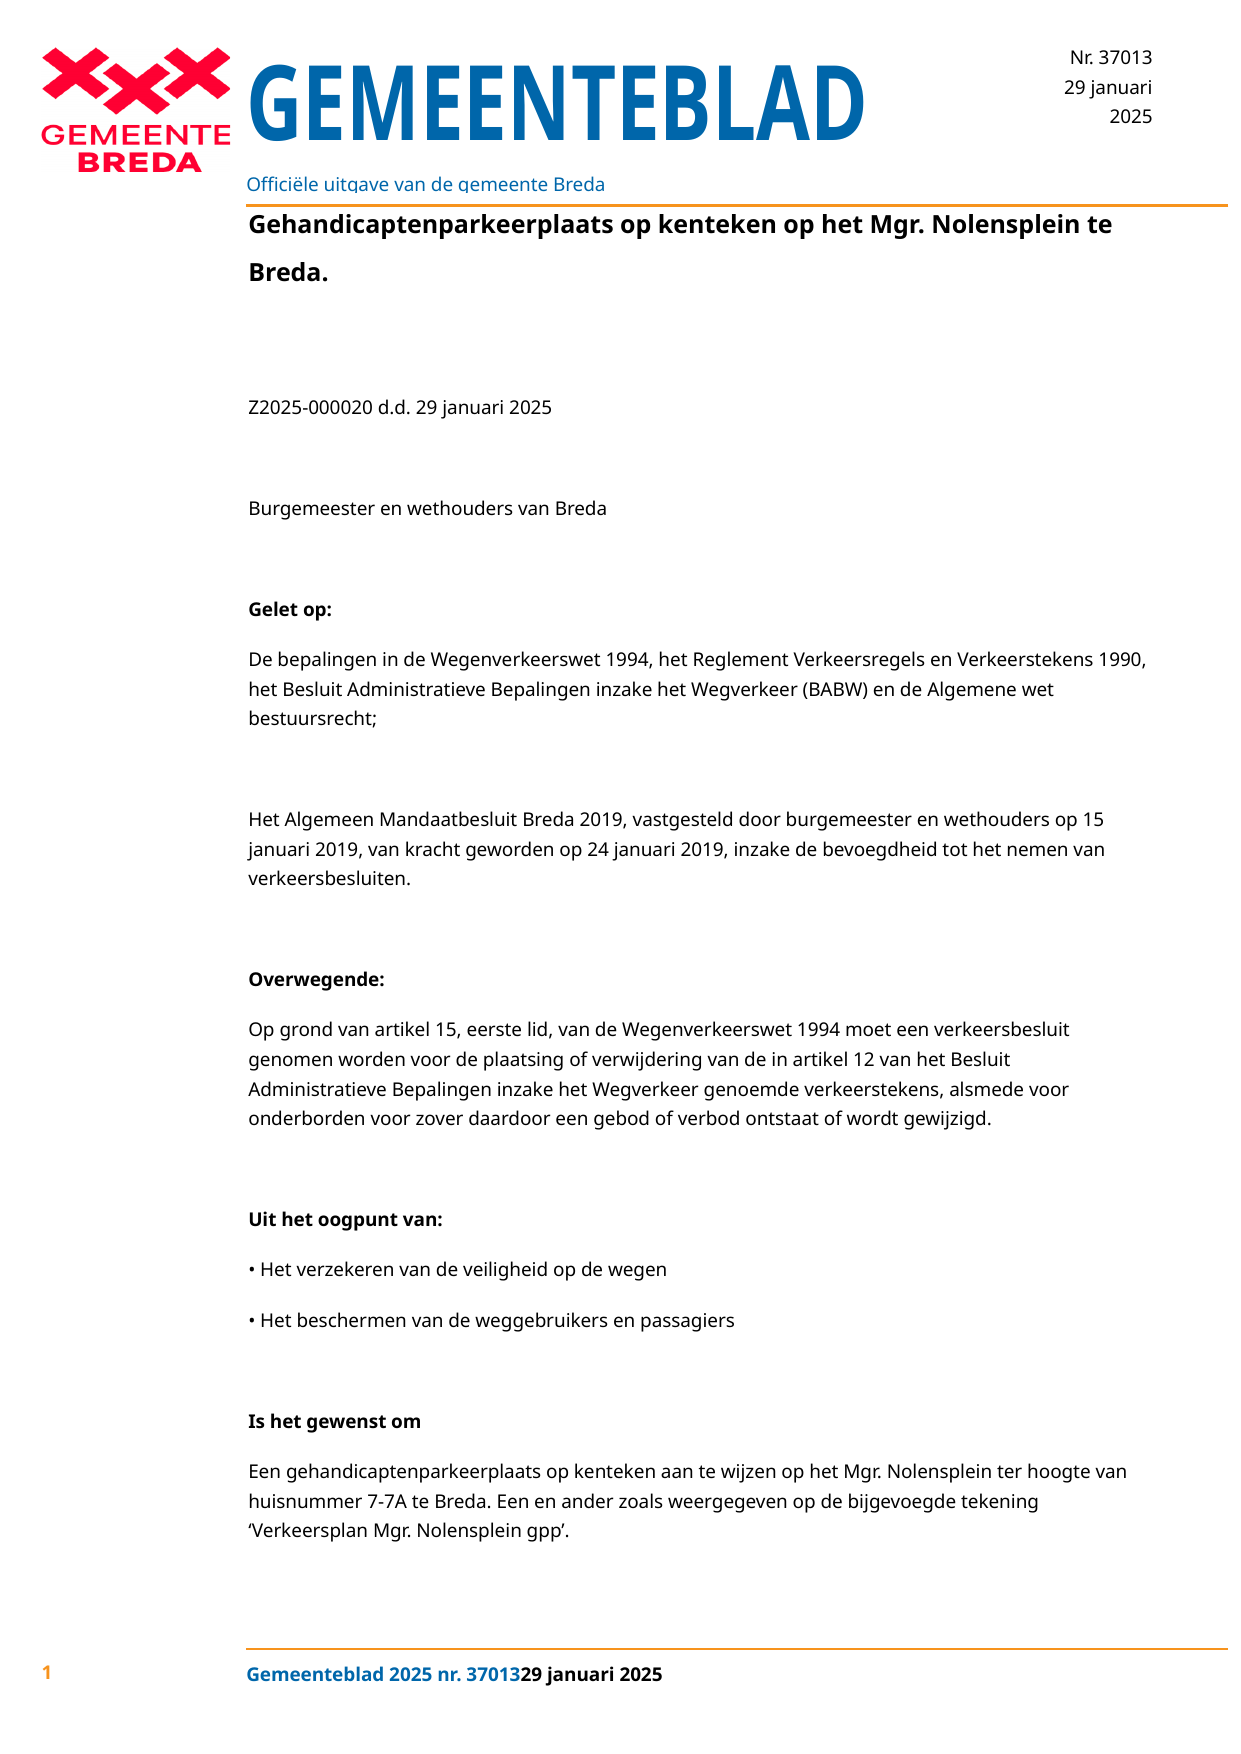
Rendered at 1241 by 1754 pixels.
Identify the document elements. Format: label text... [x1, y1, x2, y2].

picture [41, 47, 231, 172]
text Gehandicaptenparkeerplaats op kenteken op het Mgr. Nolensplein te Breda. [248, 207, 1152, 288]
text Op grond van artikel 15, eerste lid, van de Wegenverkeerswet 1994 moet een verkeersbesluit genomen worden voor de plaatsing of verwijdering van de in artikel 12 van het Besluit Administratieve Bepalingen inzake het Wegverkeer genoemde verkeerstekens, alsmede voor onderborden voor zover daardoor een gebod of verbod ontstaat of wordt gewijzigd. [248, 1017, 1152, 1131]
text • Het verzekeren van de veiligheid op de wegen [248, 1257, 1152, 1282]
text Is het gewenst om [248, 1408, 1152, 1433]
text Burgemeester en wethouders van Breda [248, 495, 1152, 521]
text Overwegende: [248, 966, 1152, 992]
text Het Algemeen Mandaatbesluit Breda 2019, vastgesteld door burgemeester en wethouders op 15 januari 2019, van kracht geworden op 24 januari 2019, inzake de bevoegdheid tot het nemen van verkeersbesluiten. [248, 806, 1152, 891]
text De bepalingen in de Wegenverkeerswet 1994, het Reglement Verkeersregels en Verkeerstekens 1990, het Besluit Administratieve Bepalingen inzake het Wegverkeer (BABW) en de Algemene wet bestuursrecht; [248, 646, 1152, 731]
text Z2025-000020 d.d. 29 januari 2025 [248, 394, 1152, 420]
text Uit het oogpunt van: [248, 1206, 1152, 1232]
text Een gehandicaptenparkeerplaats op kenteken aan te wijzen op het Mgr. Nolensplein ter hoogte van huisnummer 7-7A te Breda. Een en ander zoals weergegeven op de bijgevoegde tekening ‘Verkeersplan Mgr. Nolensplein gpp’. [248, 1458, 1152, 1543]
text • Het beschermen van de weggebruikers en passagiers [248, 1307, 1152, 1333]
text Gelet op: [248, 596, 1152, 621]
